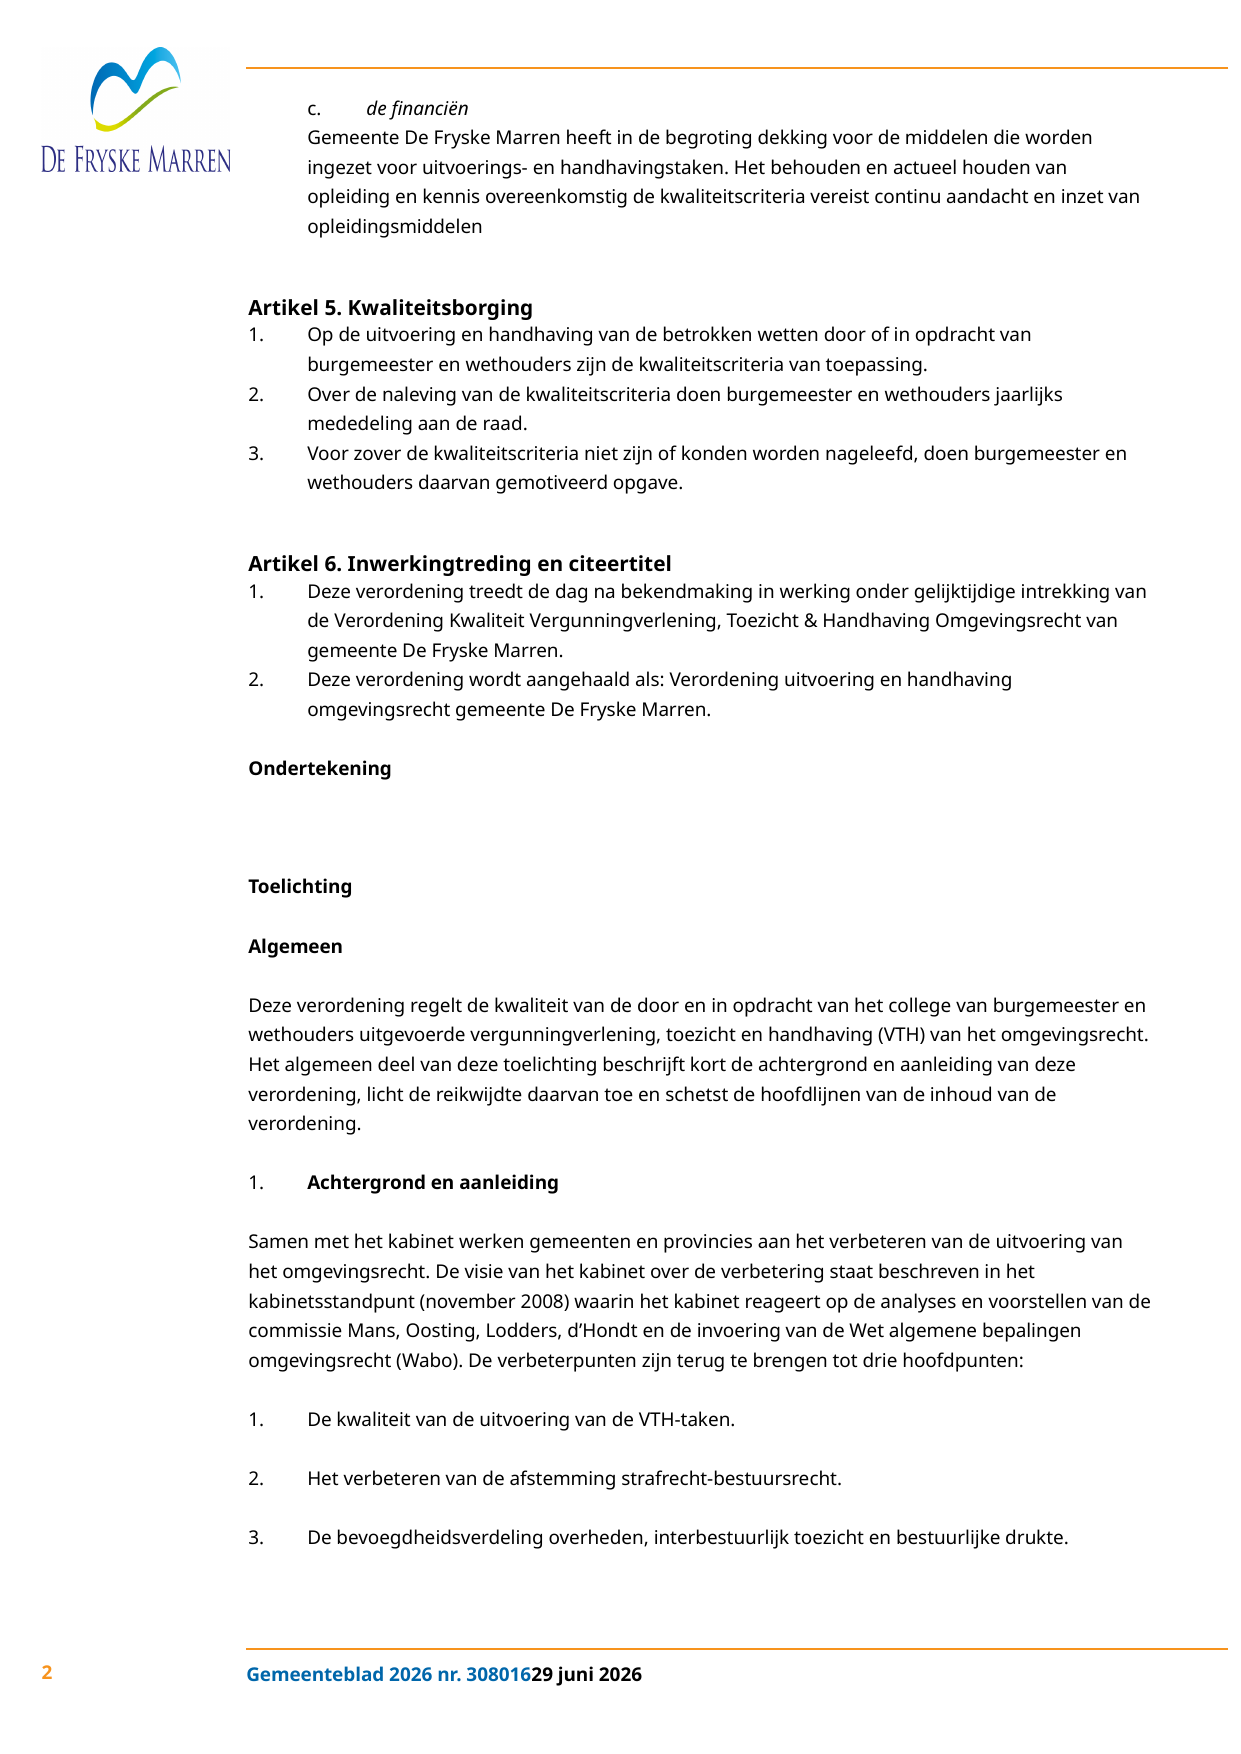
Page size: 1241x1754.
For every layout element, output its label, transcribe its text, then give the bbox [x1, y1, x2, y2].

list De bevoegdheidsverdeling overheden, interbestuurlijk toezicht en bestuurlijke drukte. [248, 1524, 1152, 1550]
list Voor zover de kwaliteitscriteria niet zijn of konden worden nageleefd, doen burgemeester en wethouders daarvan gemotiveerd opgave. [248, 440, 1152, 495]
list Deze verordening treedt de dag na bekendmaking in werking onder gelijktijdige intrekking van de Verordening Kwaliteit Vergunningverlening, Toezicht & Handhaving Omgevingsrecht van gemeente De Fryske Marren. [248, 578, 1152, 663]
list de financiën [307, 95, 1152, 121]
list Op de uitvoering en handhaving van de betrokken wetten door of in opdracht van burgemeester en wethouders zijn de kwaliteitscriteria van toepassing. [248, 322, 1152, 377]
text Toelichting [248, 874, 1152, 899]
text Ondertekening [248, 755, 1152, 781]
list Deze verordening wordt aangehaald als: Verordening uitvoering en handhaving omgevingsrecht gemeente De Fryske Marren. [248, 667, 1152, 722]
text Artikel 6. Inwerkingtreding en citeertitel [248, 549, 1152, 578]
list De kwaliteit van de uitvoering van de VTH-taken. [248, 1406, 1152, 1432]
list Gemeente De Fryske Marren heeft in de begroting dekking voor de middelen die worden ingezet voor uitvoerings- en handhavingstaken. Het behouden en actueel houden van opleiding en kennis overeenkomstig de kwaliteitscriteria vereist continu aandacht en inzet van opleidingsmiddelen [248, 124, 1152, 239]
text Algemeen [248, 933, 1152, 959]
text Artikel 5. Kwaliteitsborging [248, 293, 1152, 322]
list Achtergrond en aanleiding [248, 1169, 1152, 1195]
list Het verbeteren van de afstemming strafrecht-bestuursrecht. [248, 1465, 1152, 1491]
list Over de naleving van de kwaliteitscriteria doen burgemeester en wethouders jaarlijks mededeling aan de raad. [248, 381, 1152, 436]
picture [41, 47, 231, 172]
text Samen met het kabinet werken gemeenten en provincies aan het verbeteren van de uitvoering van het omgevingsrecht. De visie van het kabinet over de verbetering staat beschreven in het kabinetsstandpunt (november 2008) waarin het kabinet reageert op de analyses en voorstellen van de commissie Mans, Oosting, Lodders, d’Hondt en de invoering van de Wet algemene bepalingen omgevingsrecht (Wabo). De verbeterpunten zijn terug te brengen tot drie hoofdpunten: [248, 1229, 1152, 1373]
text Deze verordening regelt de kwaliteit van de door en in opdracht van het college van burgemeester en wethouders uitgevoerde vergunningverlening, toezicht en handhaving (VTH) van het omgevingsrecht. Het algemeen deel van deze toelichting beschrijft kort de achtergrond en aanleiding van deze verordening, licht de reikwijdte daarvan toe en schetst de hoofdlijnen van de inhoud van de verordening. [248, 992, 1152, 1136]
